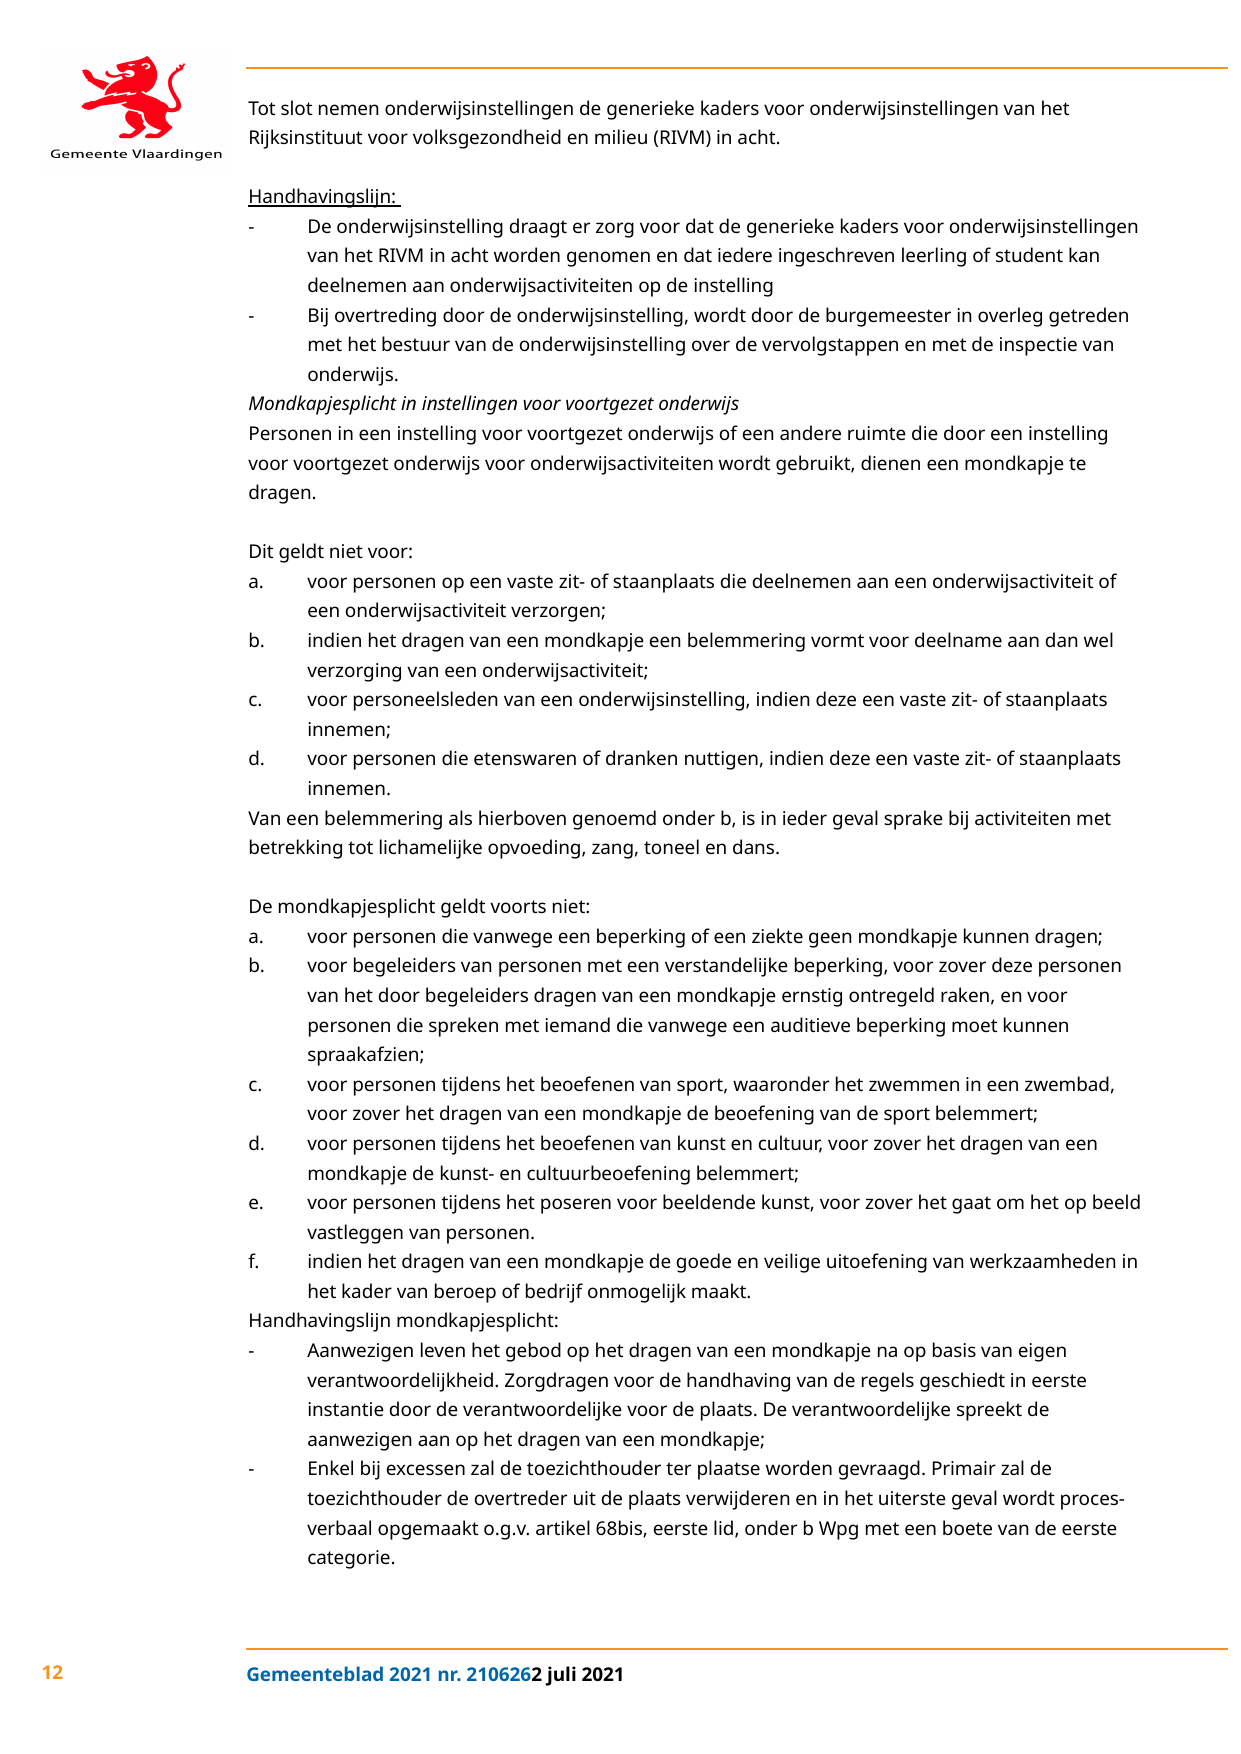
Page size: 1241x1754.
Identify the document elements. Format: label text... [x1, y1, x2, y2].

list voor personen tijdens het beoefenen van sport, waaronder het zwemmen in een zwembad, voor zover het dragen van een mondkapje de beoefening van de sport belemmert; [248, 1071, 1152, 1126]
list voor begeleiders van personen met een verstandelijke beperking, voor zover deze personen van het door begeleiders dragen van een mondkapje ernstig ontregeld raken, en voor personen die spreken met iemand die vanwege een auditieve beperking moet kunnen spraakafzien; [248, 953, 1152, 1067]
list voor personen die vanwege een beperking of een ziekte geen mondkapje kunnen dragen; [248, 923, 1152, 949]
list Aanwezigen leven het gebod op het dragen van een mondkapje na op basis van eigen verantwoordelijkheid. Zorgdragen voor de handhaving van de regels geschiedt in eerste instantie door de verantwoordelijke voor de plaats. De verantwoordelijke spreekt de aanwezigen aan op het dragen van een mondkapje; [248, 1337, 1152, 1452]
list Bij overtreding door de onderwijsinstelling, wordt door de burgemeester in overleg getreden met het bestuur van de onderwijsinstelling over de vervolgstappen en met de inspectie van onderwijs. [248, 302, 1152, 387]
text Mondkapjesplicht in instellingen voor voortgezet onderwijs [248, 391, 1152, 416]
picture [41, 47, 231, 172]
text Dit geldt niet voor: [248, 538, 1152, 564]
text Handhavingslijn mondkapjesplicht: [248, 1308, 1152, 1333]
list De onderwijsinstelling draagt er zorg voor dat de generieke kaders voor onderwijsinstellingen van het RIVM in acht worden genomen en dat iedere ingeschreven leerling of student kan deelnemen aan onderwijsactiviteiten op de instelling [248, 213, 1152, 298]
list voor personen tijdens het beoefenen van kunst en cultuur, voor zover het dragen van een mondkapje de kunst- en cultuurbeoefening belemmert; [248, 1130, 1152, 1186]
list indien het dragen van een mondkapje de goede en veilige uitoefening van werkzaamheden in het kader van beroep of bedrijf onmogelijk maakt. [248, 1248, 1152, 1304]
list Enkel bij excessen zal de toezichthouder ter plaatse worden gevraagd. Primair zal de toezichthouder de overtreder uit de plaats verwijderen en in het uiterste geval wordt proces-verbaal opgemaakt o.g.v. artikel 68bis, eerste lid, onder b Wpg met een boete van de eerste categorie. [248, 1456, 1152, 1570]
list voor personeelsleden van een onderwijsinstelling, indien deze een vaste zit- of staanplaats innemen; [248, 686, 1152, 742]
list indien het dragen van een mondkapje een belemmering vormt voor deelname aan dan wel verzorging van een onderwijsactiviteit; [248, 627, 1152, 683]
list voor personen tijdens het poseren voor beeldende kunst, voor zover het gaat om het op beeld vastleggen van personen. [248, 1189, 1152, 1245]
text Tot slot nemen onderwijsinstellingen de generieke kaders voor onderwijsinstellingen van het Rijksinstituut voor volksgezondheid en milieu (RIVM) in acht. [248, 95, 1152, 150]
text Van een belemmering als hierboven genoemd onder b, is in ieder geval sprake bij activiteiten met betrekking tot lichamelijke opvoeding, zang, toneel en dans. [248, 805, 1152, 860]
list voor personen op een vaste zit- of staanplaats die deelnemen aan een onderwijsactiviteit of een onderwijsactiviteit verzorgen; [248, 568, 1152, 623]
text De mondkapjesplicht geldt voorts niet: [248, 893, 1152, 919]
list voor personen die etenswaren of dranken nuttigen, indien deze een vaste zit- of staanplaats innemen. [248, 746, 1152, 801]
text Handhavingslijn: [248, 183, 1152, 209]
text Personen in een instelling voor voortgezet onderwijs of een andere ruimte die door een instelling voor voortgezet onderwijs voor onderwijsactiviteiten wordt gebruikt, dienen een mondkapje te dragen. [248, 420, 1152, 505]
